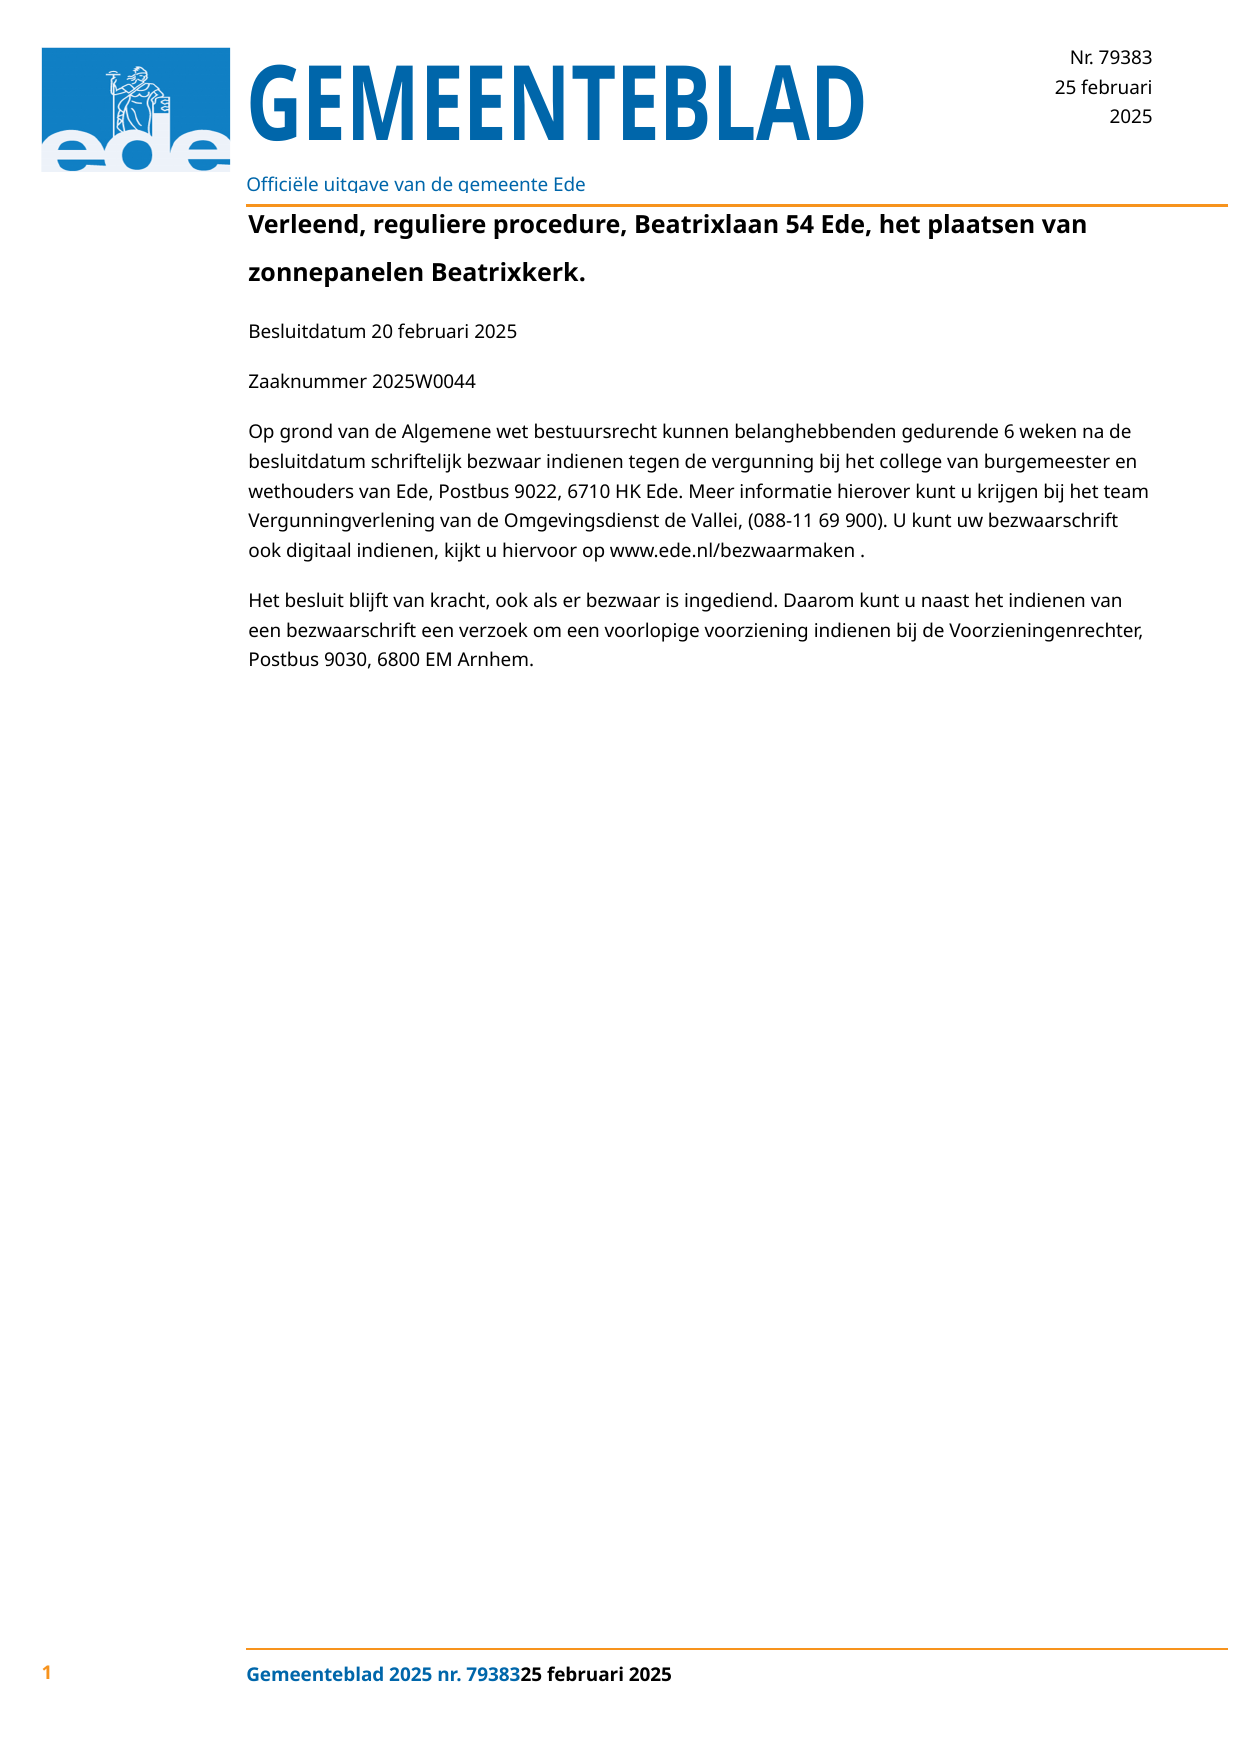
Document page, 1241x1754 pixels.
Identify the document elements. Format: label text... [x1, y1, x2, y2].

text Besluitdatum 20 februari 2025 [248, 318, 1152, 344]
text Het besluit blijft van kracht, ook als er bezwaar is ingediend. Daarom kunt u naast het indienen van een bezwaarschrift een verzoek om een voorlopige voorziening indienen bij de Voorzieningenrechter, Postbus 9030, 6800 EM Arnhem. [248, 587, 1152, 672]
text Zaaknummer 2025W0044 [248, 368, 1152, 394]
text Op grond van de Algemene wet bestuursrecht kunnen belanghebbenden gedurende 6 weken na de besluitdatum schriftelijk bezwaar indienen tegen de vergunning bij het college van burgemeester en wethouders van Ede, Postbus 9022, 6710 HK Ede. Meer informatie hierover kunt u krijgen bij het team Vergunningverlening van de Omgevingsdienst de Vallei, (088-11 69 900). U kunt uw bezwaarschrift ook digitaal indienen, kijkt u hiervoor op www.ede.nl/bezwaarmaken . [248, 419, 1152, 563]
text Verleend, reguliere procedure, Beatrixlaan 54 Ede, het plaatsen van zonnepanelen Beatrixkerk. [248, 207, 1152, 288]
picture [41, 47, 231, 172]
